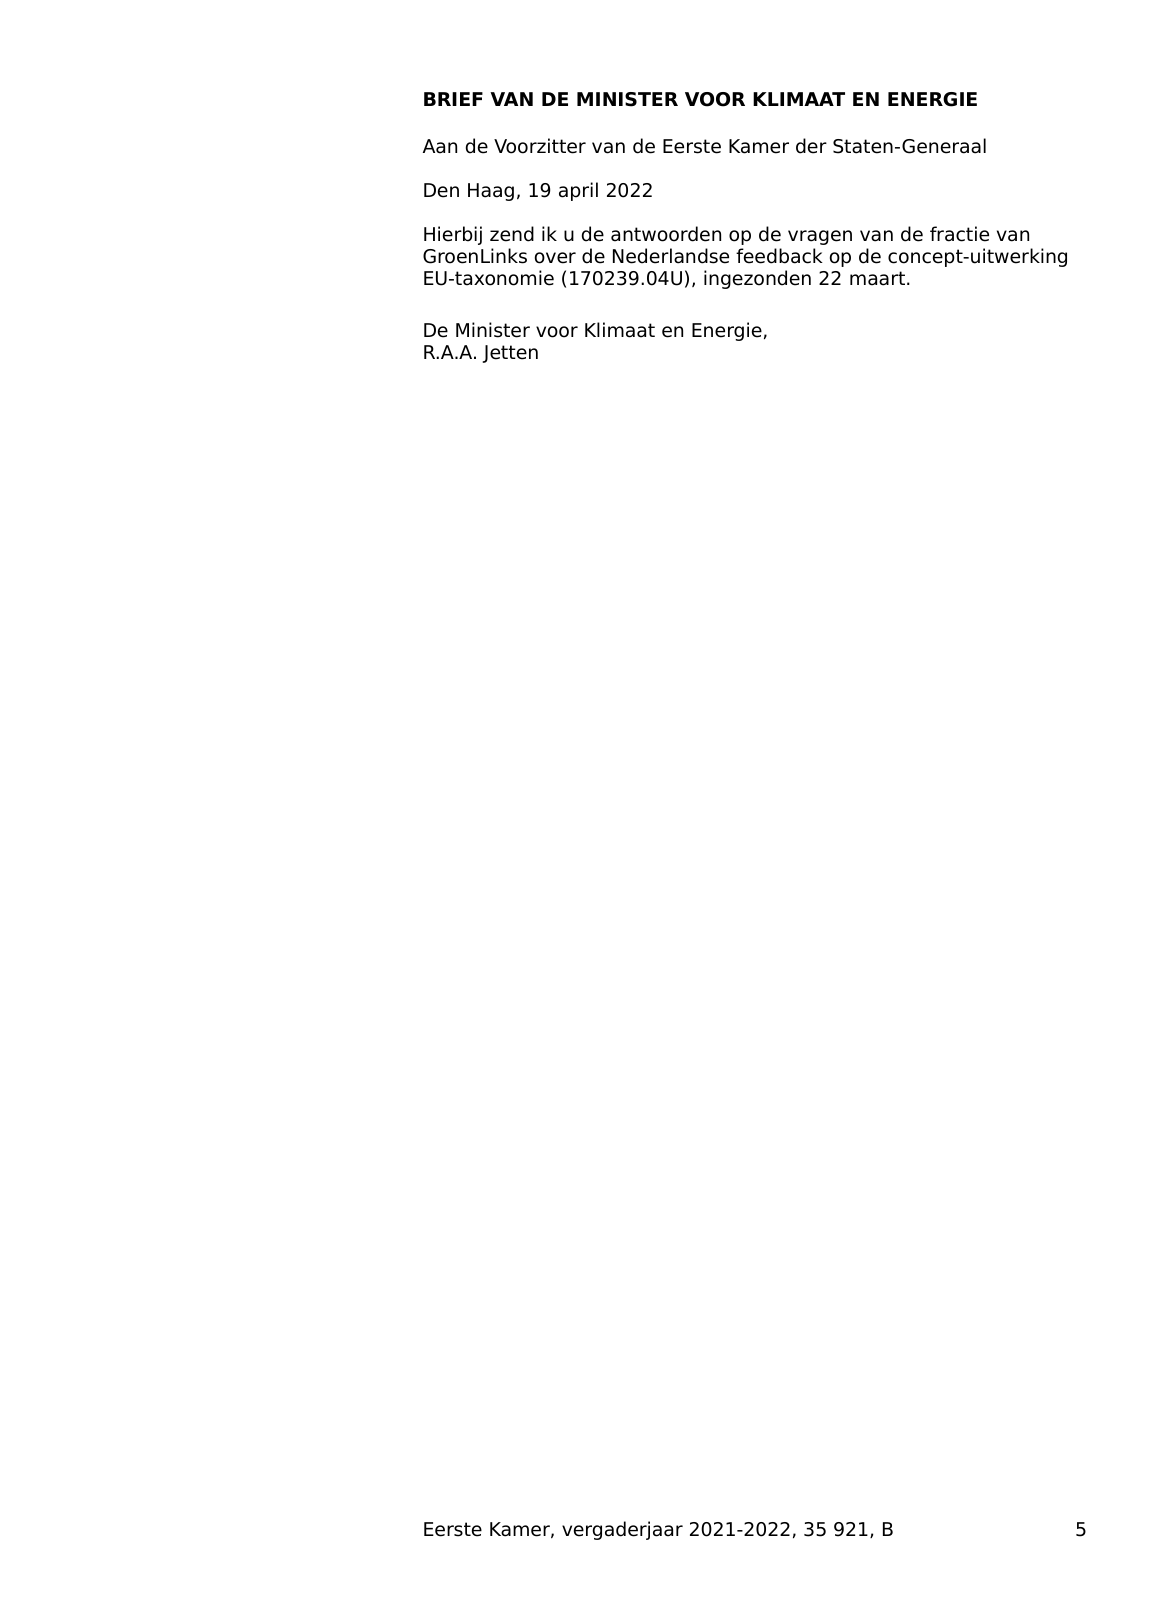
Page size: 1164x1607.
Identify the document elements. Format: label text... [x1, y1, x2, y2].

text De Minister voor Klimaat en Energie, R.A.A. Jetten [422, 320, 1087, 364]
text Hierbij zend ik u de antwoorden op de vragen van de fractie van GroenLinks over de Nederlandse feedback op de concept-uitwerking EU-taxonomie (170239.04U), ingezonden 22 maart. [422, 224, 1087, 290]
text Den Haag, 19 april 2022 [422, 180, 1087, 202]
subtitle BRIEF VAN DE MINISTER VOOR KLIMAAT EN ENERGIE [422, 89, 1087, 111]
text Aan de Voorzitter van de Eerste Kamer der Staten-Generaal [422, 136, 1087, 158]
